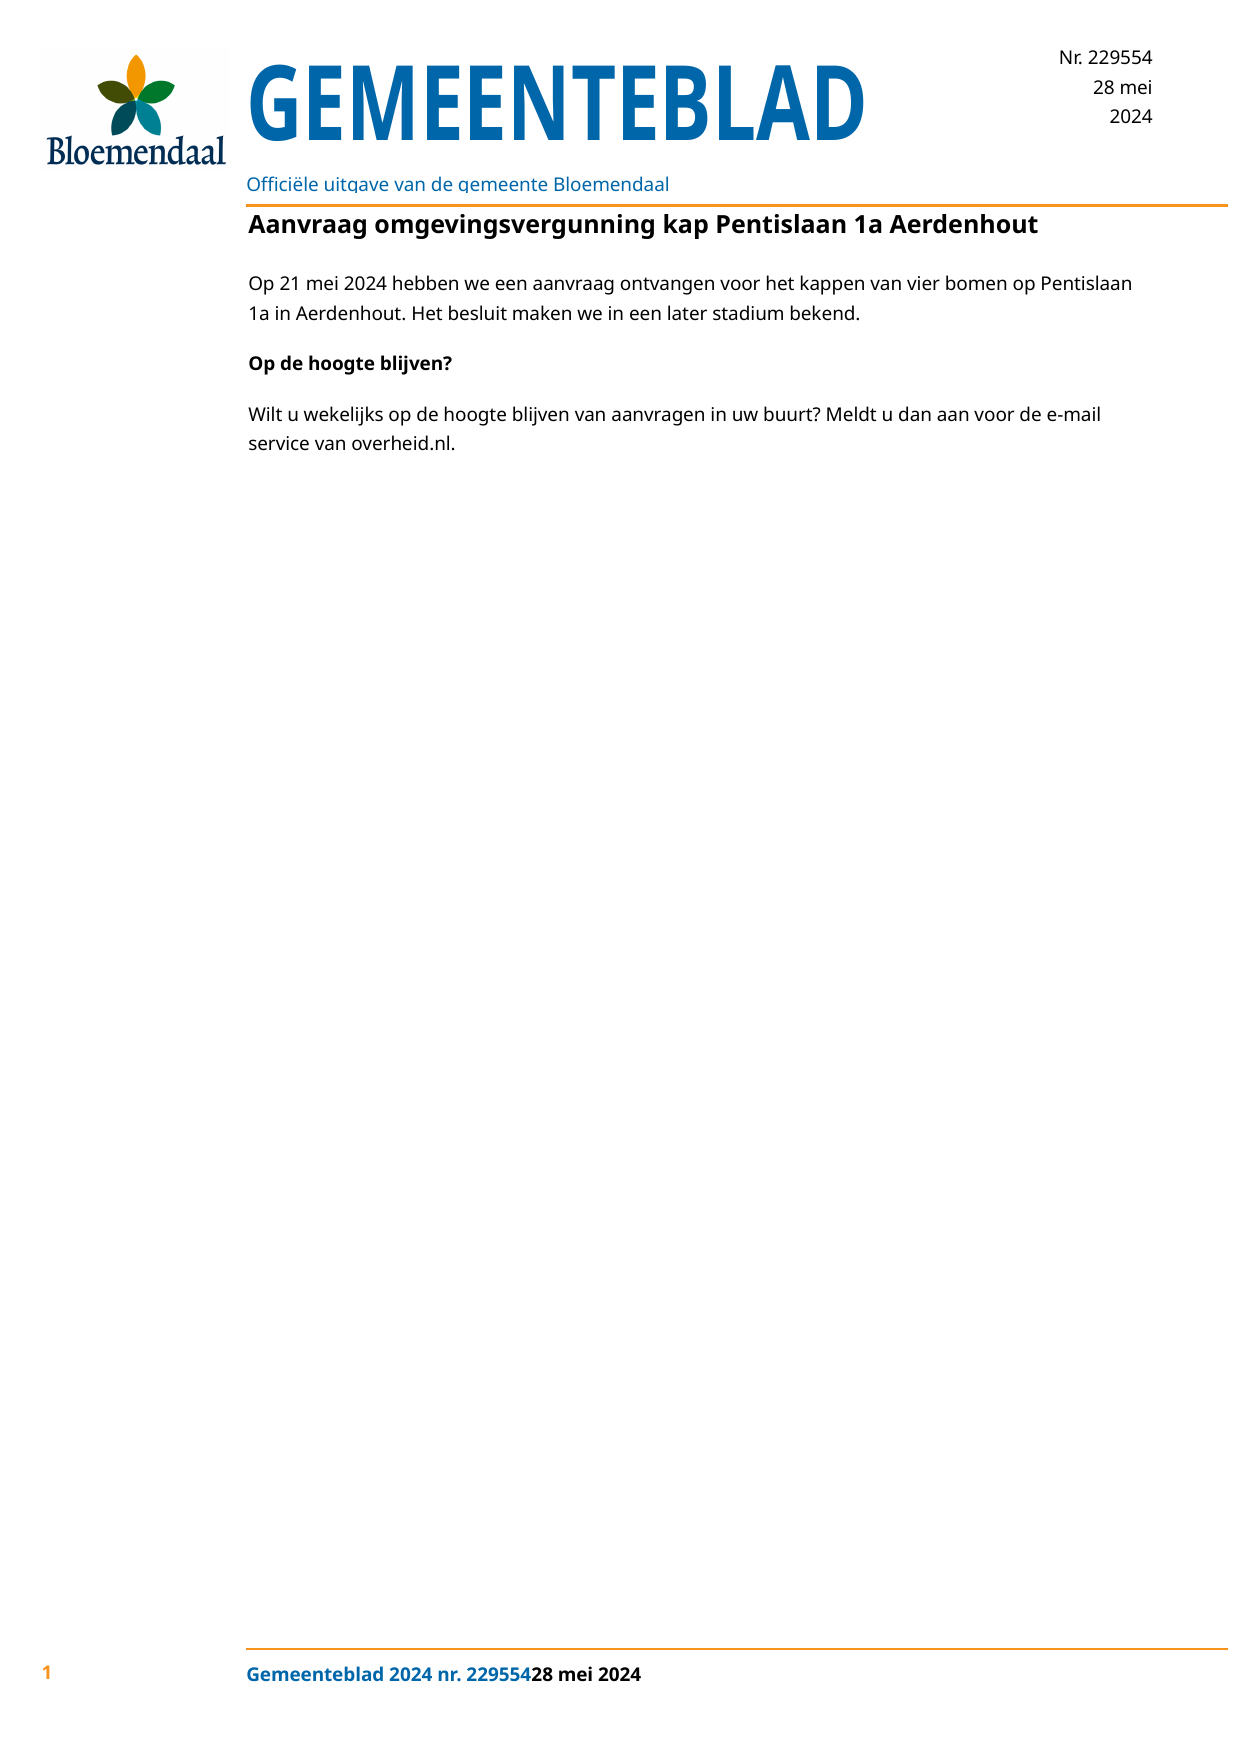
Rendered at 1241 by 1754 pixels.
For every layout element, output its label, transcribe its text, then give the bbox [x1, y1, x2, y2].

text Aanvraag omgevingsvergunning kap Pentislaan 1a Aerdenhout [248, 207, 1152, 241]
text Op de hoogte blijven? [248, 350, 1152, 376]
text Wilt u wekelijks op de hoogte blijven van aanvragen in uw buurt? Meldt u dan aan voor de e-mail service van overheid.nl. [248, 401, 1152, 456]
picture [41, 47, 231, 172]
text Op 21 mei 2024 hebben we een aanvraag ontvangen voor het kappen van vier bomen op Pentislaan 1a in Aerdenhout. Het besluit maken we in een later stadium bekend. [248, 270, 1152, 326]
